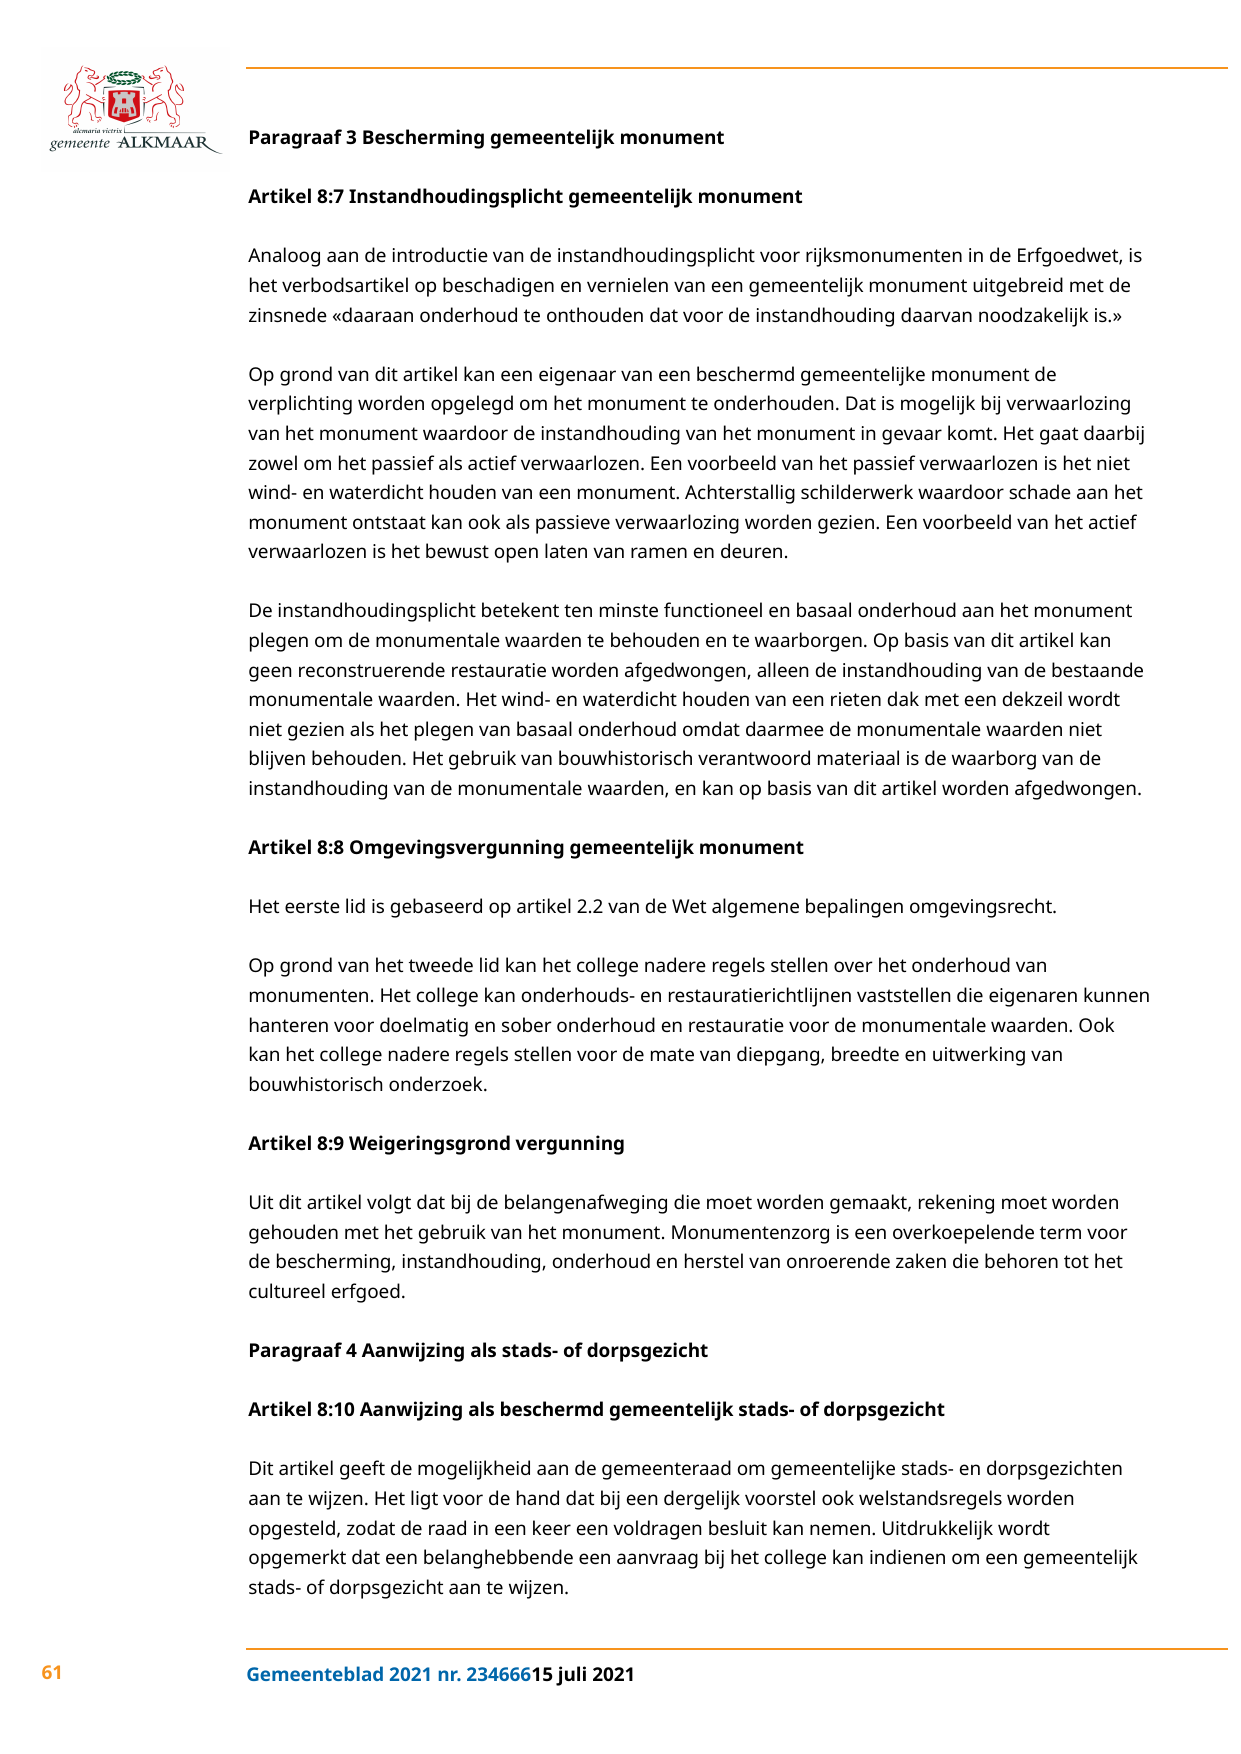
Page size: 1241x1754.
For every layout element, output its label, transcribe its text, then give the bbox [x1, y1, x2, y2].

text Het eerste lid is gebaseerd op artikel 2.2 van de Wet algemene bepalingen omgevingsrecht. [248, 893, 1152, 919]
text Analoog aan de introductie van de instandhoudingsplicht voor rijksmonumenten in de Erfgoedwet, is het verbodsartikel op beschadigen en vernielen van een gemeentelijk monument uitgebreid met de zinsnede «daaraan onderhoud te onthouden dat voor de instandhouding daarvan noodzakelijk is.» [248, 243, 1152, 328]
text Paragraaf 3 Bescherming gemeentelijk monument [248, 124, 1152, 150]
text Dit artikel geeft de mogelijkheid aan de gemeenteraad om gemeentelijke stads- en dorpsgezichten aan te wijzen. Het ligt voor de hand dat bij een dergelijk voorstel ook welstandsregels worden opgesteld, zodat de raad in een keer een voldragen besluit kan nemen. Uitdrukkelijk wordt opgemerkt dat een belanghebbende een aanvraag bij het college kan indienen om een gemeentelijk stads- of dorpsgezicht aan te wijzen. [248, 1456, 1152, 1600]
text De instandhoudingsplicht betekent ten minste functioneel en basaal onderhoud aan het monument plegen om de monumentale waarden te behouden en te waarborgen. Op basis van dit artikel kan geen reconstruerende restauratie worden afgedwongen, alleen de instandhouding van de bestaande monumentale waarden. Het wind- en waterdicht houden van een rieten dak met een dekzeil wordt niet gezien als het plegen van basaal onderhoud omdat daarmee de monumentale waarden niet blijven behouden. Het gebruik van bouwhistorisch verantwoord materiaal is de waarborg van de instandhouding van de monumentale waarden, en kan op basis van dit artikel worden afgedwongen. [248, 598, 1152, 801]
text Artikel 8:8 Omgevingsvergunning gemeentelijk monument [248, 834, 1152, 860]
text Uit dit artikel volgt dat bij de belangenafweging die moet worden gemaakt, rekening moet worden gehouden met het gebruik van het monument. Monumentenzorg is een overkoepelende term voor de bescherming, instandhouding, onderhoud en herstel van onroerende zaken die behoren tot het cultureel erfgoed. [248, 1189, 1152, 1304]
text Artikel 8:10 Aanwijzing als beschermd gemeentelijk stads- of dorpsgezicht [248, 1396, 1152, 1422]
text Op grond van dit artikel kan een eigenaar van een beschermd gemeentelijke monument de verplichting worden opgelegd om het monument te onderhouden. Dat is mogelijk bij verwaarlozing van het monument waardoor de instandhouding van het monument in gevaar komt. Het gaat daarbij zowel om het passief als actief verwaarlozen. Een voorbeeld van het passief verwaarlozen is het niet wind- en waterdicht houden van een monument. Achterstallig schilderwerk waardoor schade aan het monument ontstaat kan ook als passieve verwaarlozing worden gezien. Een voorbeeld van het actief verwaarlozen is het bewust open laten van ramen en deuren. [248, 361, 1152, 564]
picture [41, 47, 231, 172]
text Artikel 8:9 Weigeringsgrond vergunning [248, 1130, 1152, 1156]
text Op grond van het tweede lid kan het college nadere regels stellen over het onderhoud van monumenten. Het college kan onderhouds- en restauratierichtlijnen vaststellen die eigenaren kunnen hanteren voor doelmatig en sober onderhoud en restauratie voor de monumentale waarden. Ook kan het college nadere regels stellen voor de mate van diepgang, breedte en uitwerking van bouwhistorisch onderzoek. [248, 953, 1152, 1097]
text Artikel 8:7 Instandhoudingsplicht gemeentelijk monument [248, 183, 1152, 209]
text Paragraaf 4 Aanwijzing als stads- of dorpsgezicht [248, 1337, 1152, 1363]
